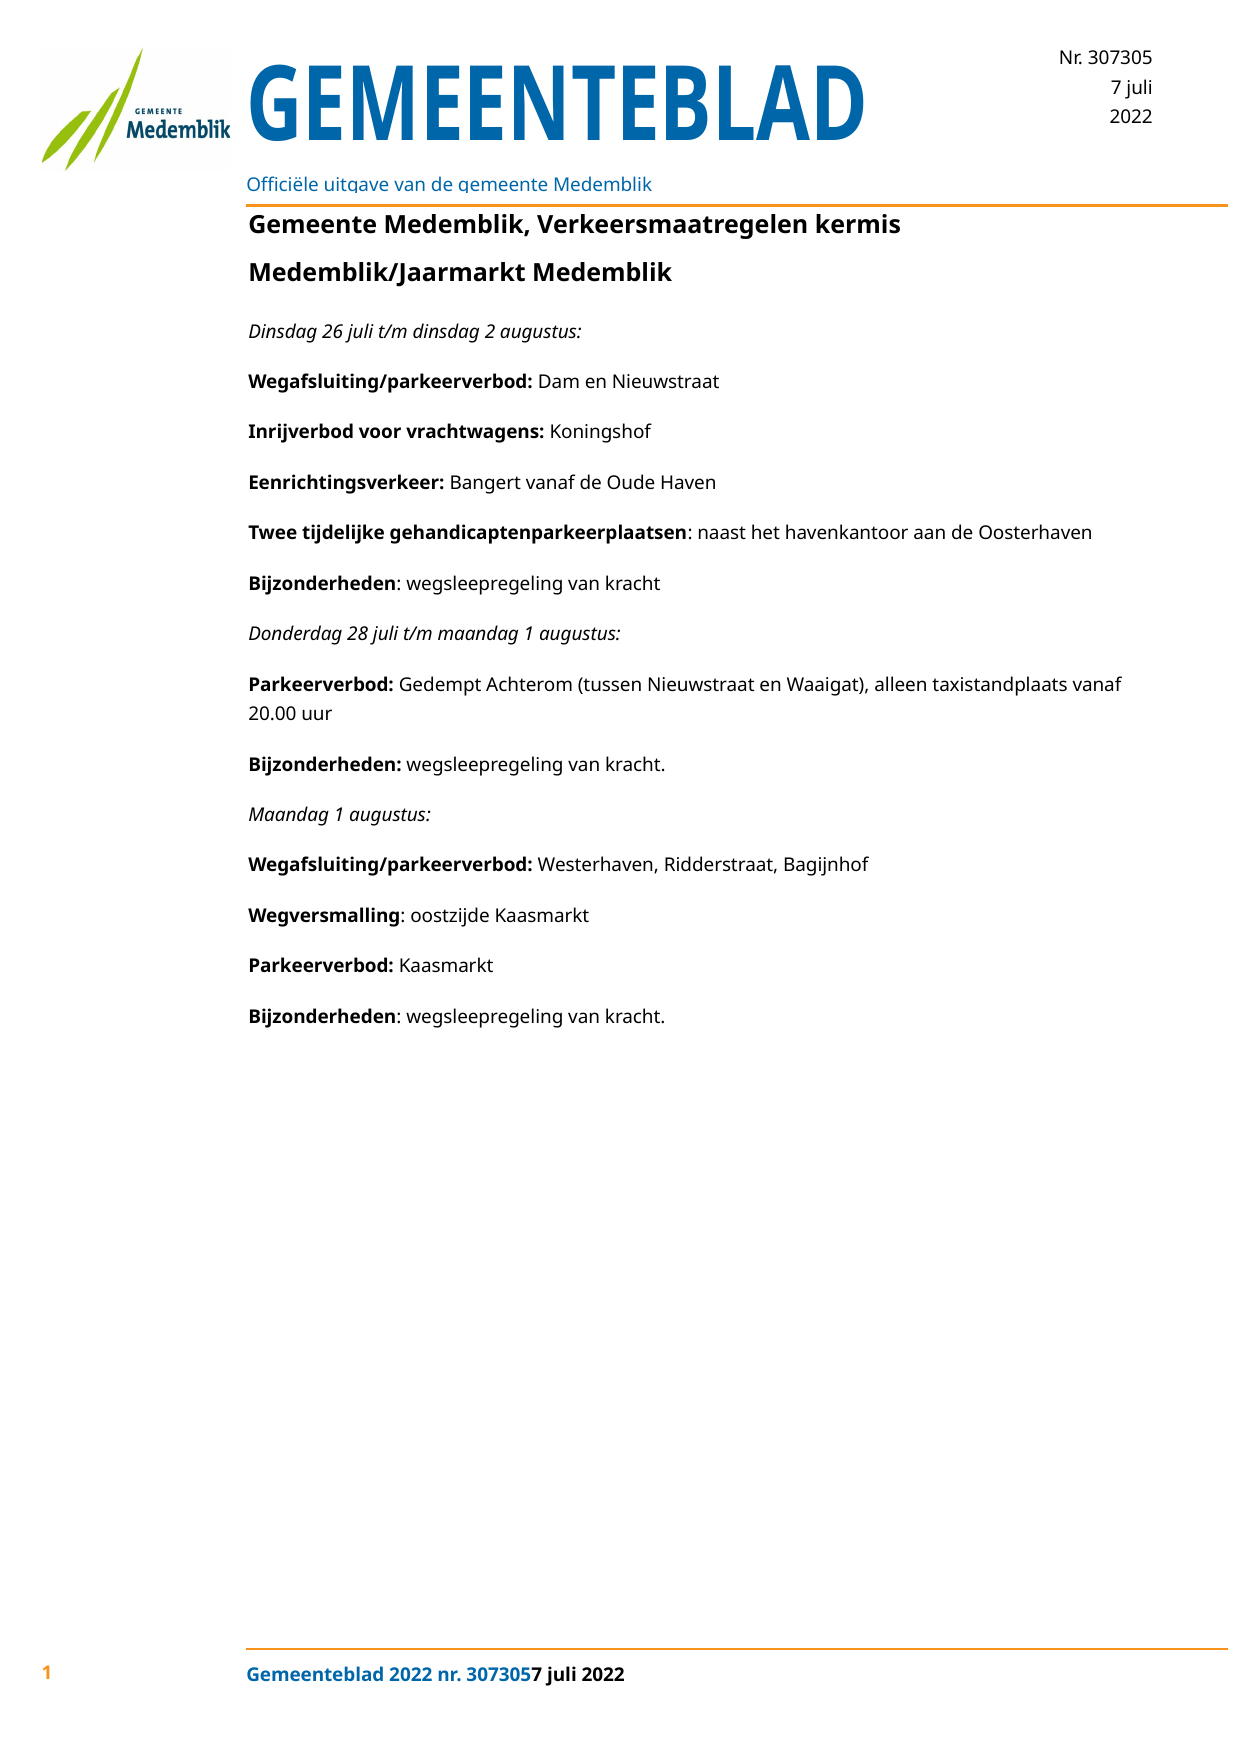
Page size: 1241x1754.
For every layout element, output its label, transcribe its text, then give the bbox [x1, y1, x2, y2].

text Parkeerverbod: Kaasmarkt [248, 952, 1152, 978]
text Twee tijdelijke gehandicaptenparkeerplaatsen: naast het havenkantoor aan de Oosterhaven [248, 519, 1152, 545]
text Parkeerverbod: Gedempt Achterom (tussen Nieuwstraat en Waaigat), alleen taxistandplaats vanaf 20.00 uur [248, 671, 1152, 726]
text Gemeente Medemblik, Verkeersmaatregelen kermis Medemblik/Jaarmarkt Medemblik [248, 207, 1152, 288]
text Bijzonderheden: wegsleepregeling van kracht. [248, 751, 1152, 777]
text Wegversmalling: oostzijde Kaasmarkt [248, 902, 1152, 928]
text Wegafsluiting/parkeerverbod: Dam en Nieuwstraat [248, 368, 1152, 394]
text Inrijverbod voor vrachtwagens: Koningshof [248, 419, 1152, 444]
picture [41, 47, 231, 172]
text Eenrichtingsverkeer: Bangert vanaf de Oude Haven [248, 469, 1152, 495]
text Donderdag 28 juli t/m maandag 1 augustus: [248, 620, 1152, 646]
text Wegafsluiting/parkeerverbod: Westerhaven, Ridderstraat, Bagijnhof [248, 852, 1152, 877]
text Bijzonderheden: wegsleepregeling van kracht. [248, 1003, 1152, 1029]
text Maandag 1 augustus: [248, 801, 1152, 827]
text Dinsdag 26 juli t/m dinsdag 2 augustus: [248, 318, 1152, 344]
text Bijzonderheden: wegsleepregeling van kracht [248, 570, 1152, 596]
